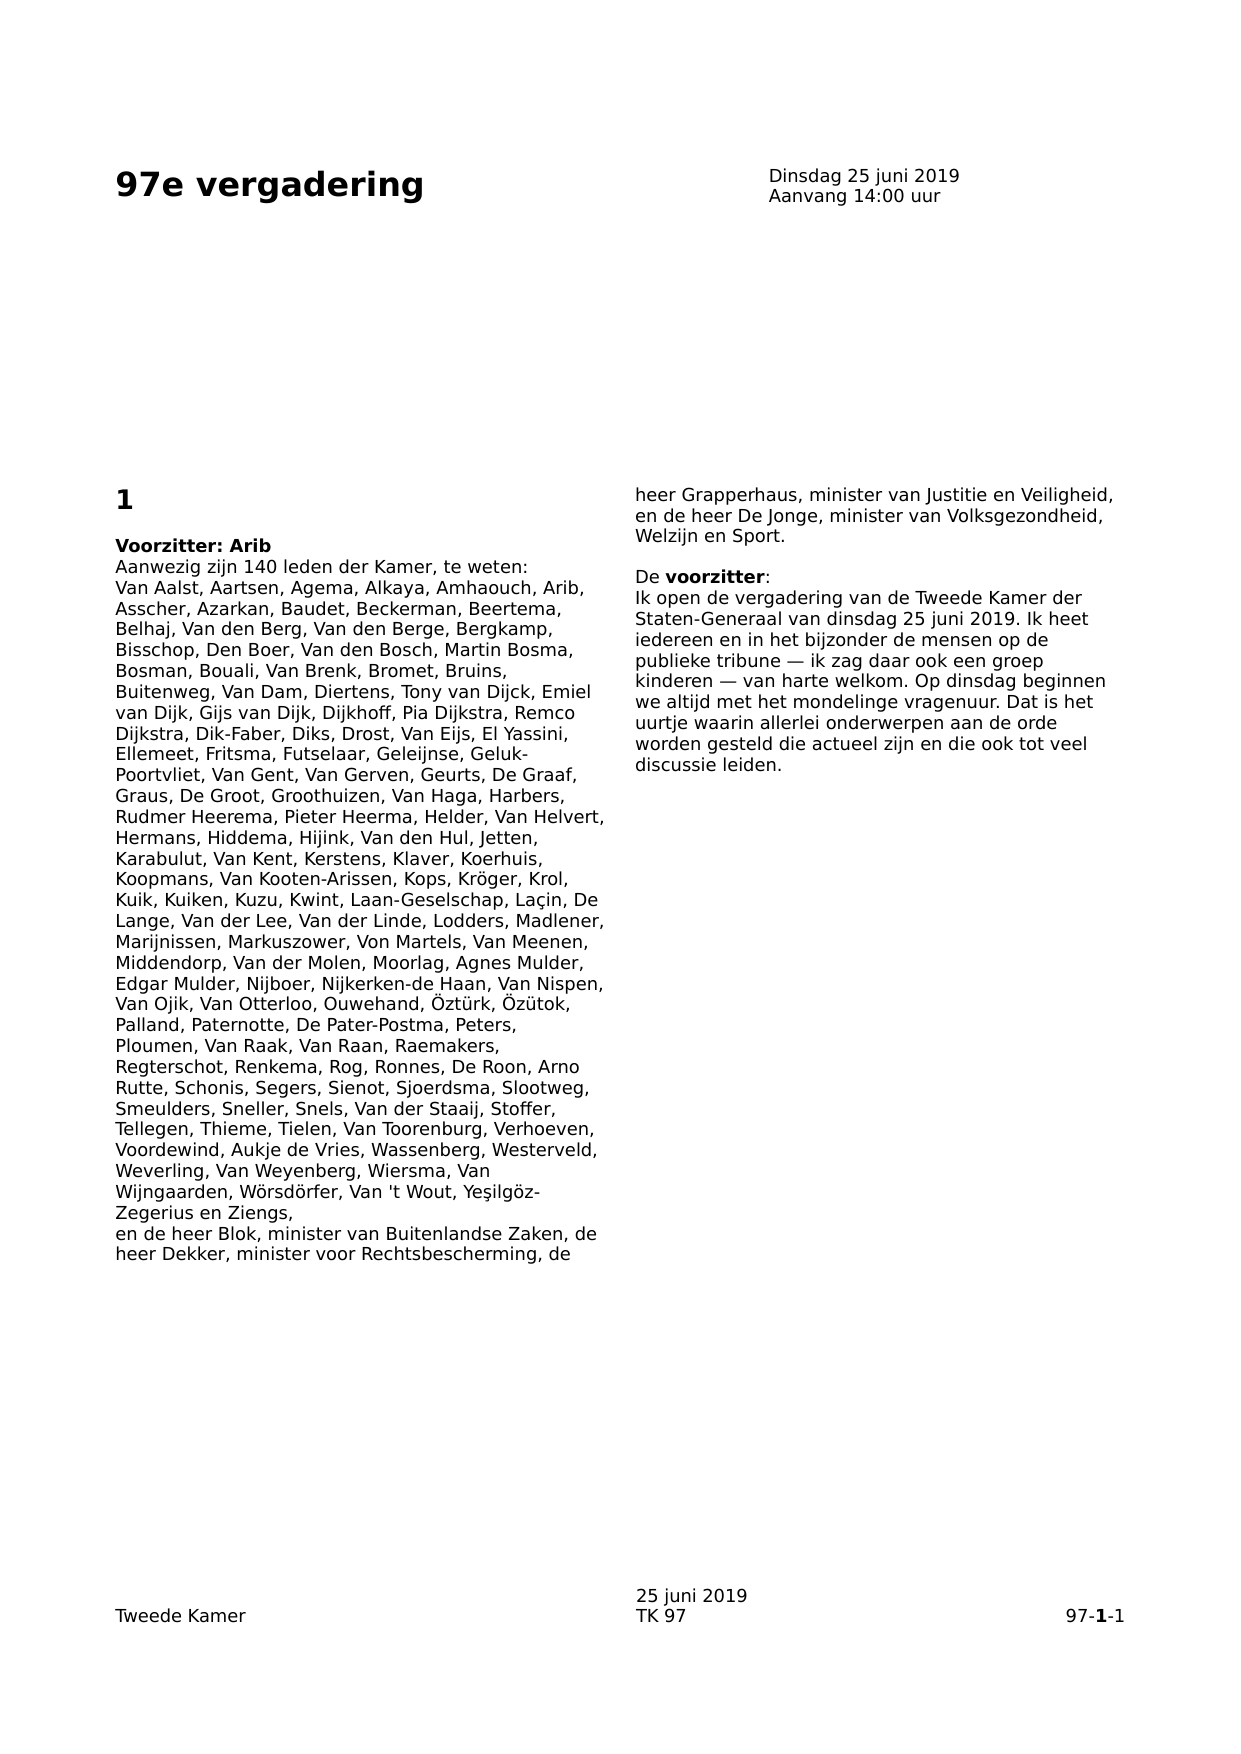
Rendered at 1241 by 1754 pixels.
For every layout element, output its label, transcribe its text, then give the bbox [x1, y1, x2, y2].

table_header 97e vergadering [115, 165, 768, 207]
table_header Dinsdag 25 juni 2019 [769, 165, 1125, 186]
text Ik open de vergadering van de Tweede Kamer der Staten-Generaal van dinsdag 25 juni 2019. Ik heet iedereen en in het bijzonder de mensen op de publieke tribune — ik zag daar ook een groep kinderen — van harte welkom. Op dinsdag beginnen we altijd met het mondelinge vragenuur. Dat is het uurtje waarin allerlei onderwerpen aan de orde worden gesteld die actueel zijn en die ook tot veel discussie leiden. [635, 588, 1125, 775]
text en de heer Blok, minister van Buitenlandse Zaken, de heer Dekker, minister voor Rechtsbescherming, de [115, 1223, 605, 1265]
text De voorzitter: [635, 567, 1125, 588]
text Voorzitter: Arib [115, 536, 605, 557]
title 1 [115, 484, 605, 516]
text heer Grapperhaus, minister van Justitie en Veiligheid, en de heer De Jonge, minister van Volksgezondheid, Welzijn en Sport. [635, 484, 1125, 547]
text Van Aalst, Aartsen, Agema, Alkaya, Amhaouch, Arib, Asscher, Azarkan, Baudet, Beckerman, Beertema, Belhaj, Van den Berg, Van den Berge, Bergkamp, Bisschop, Den Boer, Van den Bosch, Martin Bosma, Bosman, Bouali, Van Brenk, Bromet, Bruins, Buitenweg, Van Dam, Diertens, Tony van Dijck, Emiel van Dijk, Gijs van Dijk, Dijkhoff, Pia Dijkstra, Remco Dijkstra, Dik-Faber, Diks, Drost, Van Eijs, El Yassini, Ellemeet, Fritsma, Futselaar, Geleijnse, Geluk-Poortvliet, Van Gent, Van Gerven, Geurts, De Graaf, Graus, De Groot, Groothuizen, Van Haga, Harbers, Rudmer Heerema, Pieter Heerma, Helder, Van Helvert, Hermans, Hiddema, Hijink, Van den Hul, Jetten, Karabulut, Van Kent, Kerstens, Klaver, Koerhuis, Koopmans, Van Kooten-Arissen, Kops, Kröger, Krol, Kuik, Kuiken, Kuzu, Kwint, Laan-Geselschap, Laçin, De Lange, Van der Lee, Van der Linde, Lodders, Madlener, Marijnissen, Markuszower, Von Martels, Van Meenen, Middendorp, Van der Molen, Moorlag, Agnes Mulder, Edgar Mulder, Nijboer, Nijkerken-de Haan, Van Nispen, Van Ojik, Van Otterloo, Ouwehand, Öztürk, Özütok, Palland, Paternotte, De Pater-Postma, Peters, Ploumen, Van Raak, Van Raan, Raemakers, Regterschot, Renkema, Rog, Ronnes, De Roon, Arno Rutte, Schonis, Segers, Sienot, Sjoerdsma, Slootweg, Smeulders, Sneller, Snels, Van der Staaij, Stoffer, Tellegen, Thieme, Tielen, Van Toorenburg, Verhoeven, Voordewind, Aukje de Vries, Wassenberg, Westerveld, Weverling, Van Weyenberg, Wiersma, Van Wijngaarden, Wörsdörfer, Van 't Wout, Yeşilgöz-Zegerius en Ziengs, [115, 577, 605, 1223]
table_cell Aanvang 14:00 uur [769, 186, 1125, 207]
text Aanwezig zijn 140 leden der Kamer, te weten: [115, 557, 605, 577]
